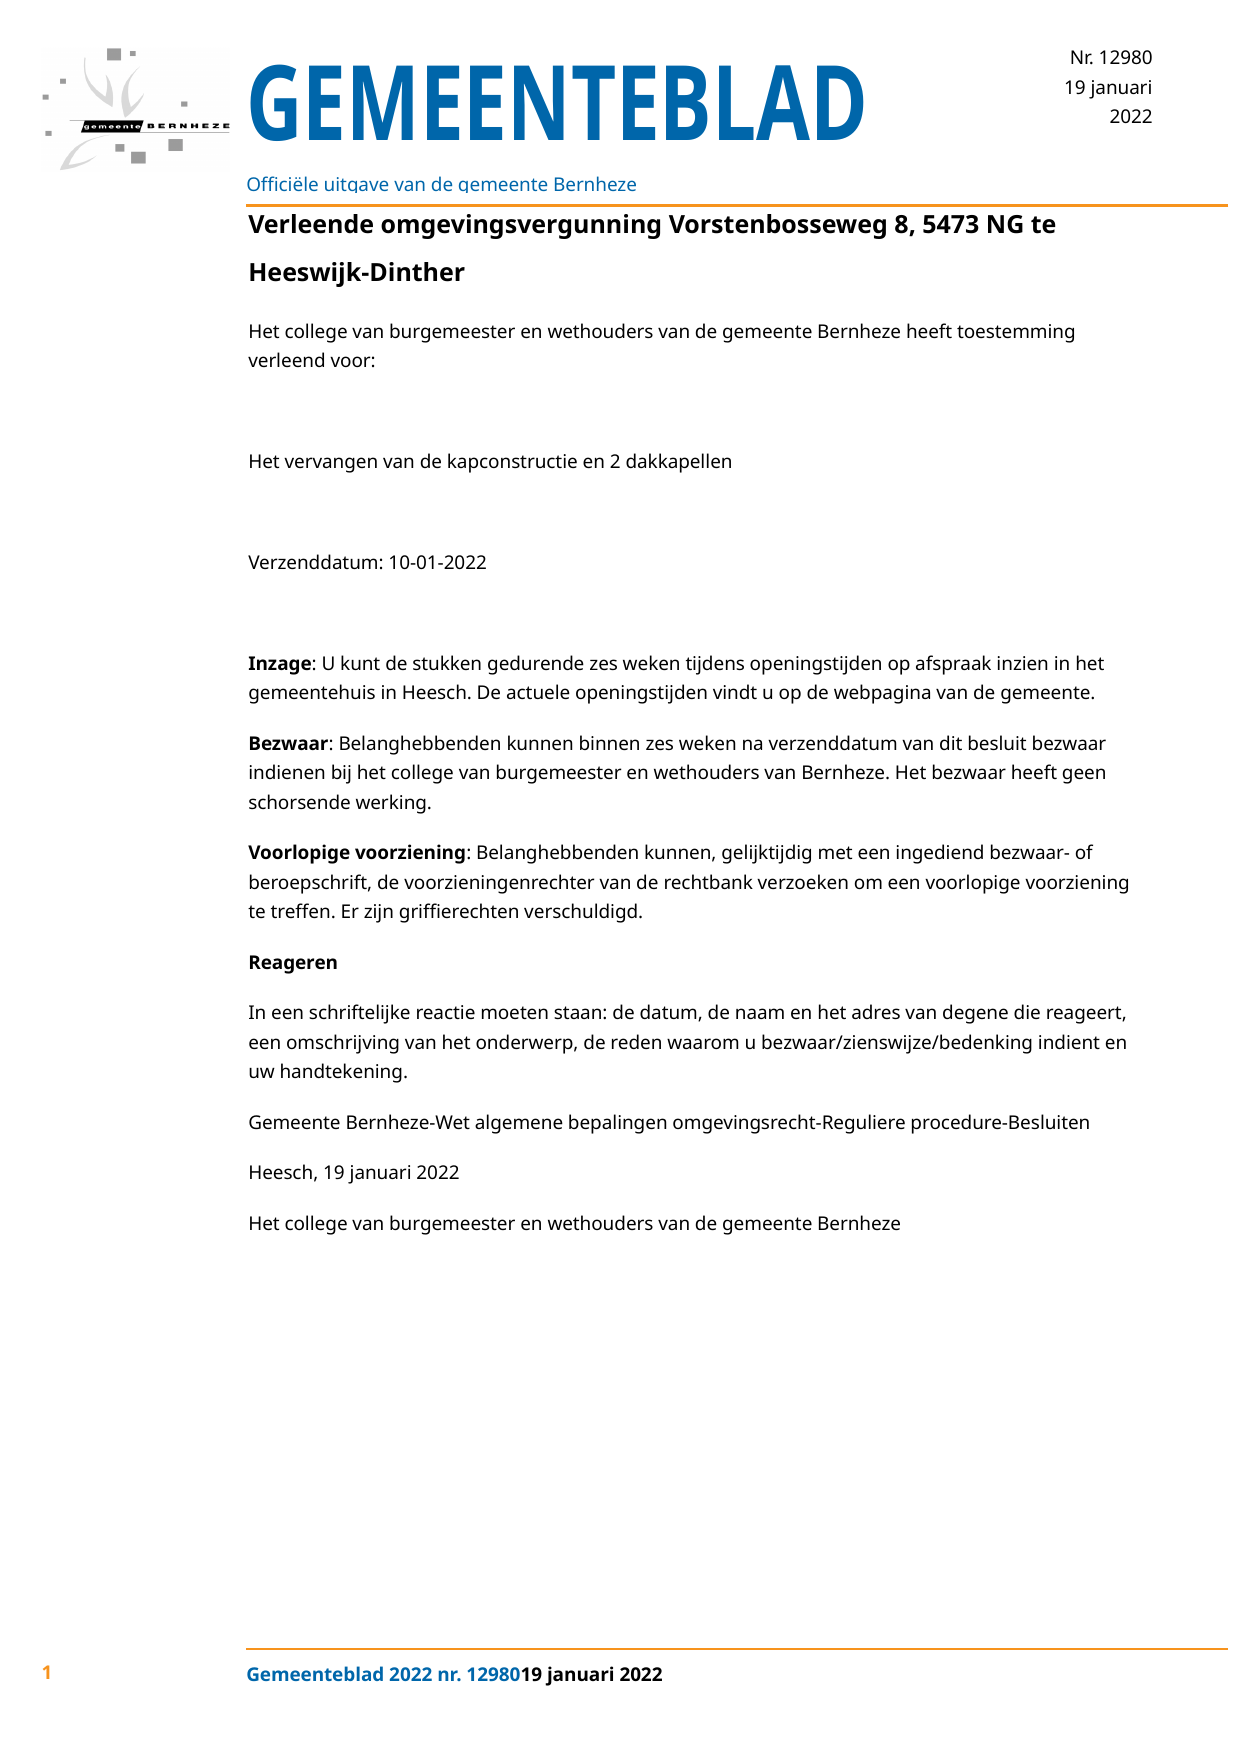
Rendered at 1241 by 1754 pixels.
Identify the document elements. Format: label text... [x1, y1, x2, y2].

picture [41, 47, 231, 172]
text Het college van burgemeester en wethouders van de gemeente Bernheze [248, 1210, 1152, 1236]
text Heesch, 19 januari 2022 [248, 1159, 1152, 1185]
text Voorlopige voorziening: Belanghebbenden kunnen, gelijktijdig met een ingediend bezwaar- of beroepschrift, de voorzieningenrechter van de rechtbank verzoeken om een voorlopige voorziening te treffen. Er zijn griffierechten verschuldigd. [248, 839, 1152, 924]
text Verzenddatum: 10-01-2022 [248, 549, 1152, 575]
text In een schriftelijke reactie moeten staan: de datum, de naam en het adres van degene die reageert, een omschrijving van het onderwerp, de reden waarom u bezwaar/zienswijze/bedenking indient en uw handtekening. [248, 999, 1152, 1084]
text Inzage: U kunt de stukken gedurende zes weken tijdens openingstijden op afspraak inzien in het gemeentehuis in Heesch. De actuele openingstijden vindt u op de webpagina van de gemeente. [248, 650, 1152, 705]
text Bezwaar: Belanghebbenden kunnen binnen zes weken na verzenddatum van dit besluit bezwaar indienen bij het college van burgemeester en wethouders van Bernheze. Het bezwaar heeft geen schorsende werking. [248, 730, 1152, 815]
text Reageren [248, 949, 1152, 975]
text Het college van burgemeester en wethouders van de gemeente Bernheze heeft toestemming verleend voor: [248, 318, 1152, 373]
text Het vervangen van de kapconstructie en 2 dakkapellen [248, 448, 1152, 474]
text Verleende omgevingsvergunning Vorstenbosseweg 8, 5473 NG te Heeswijk-Dinther [248, 207, 1152, 288]
text Gemeente Bernheze-Wet algemene bepalingen omgevingsrecht-Reguliere procedure-Besluiten [248, 1109, 1152, 1135]
